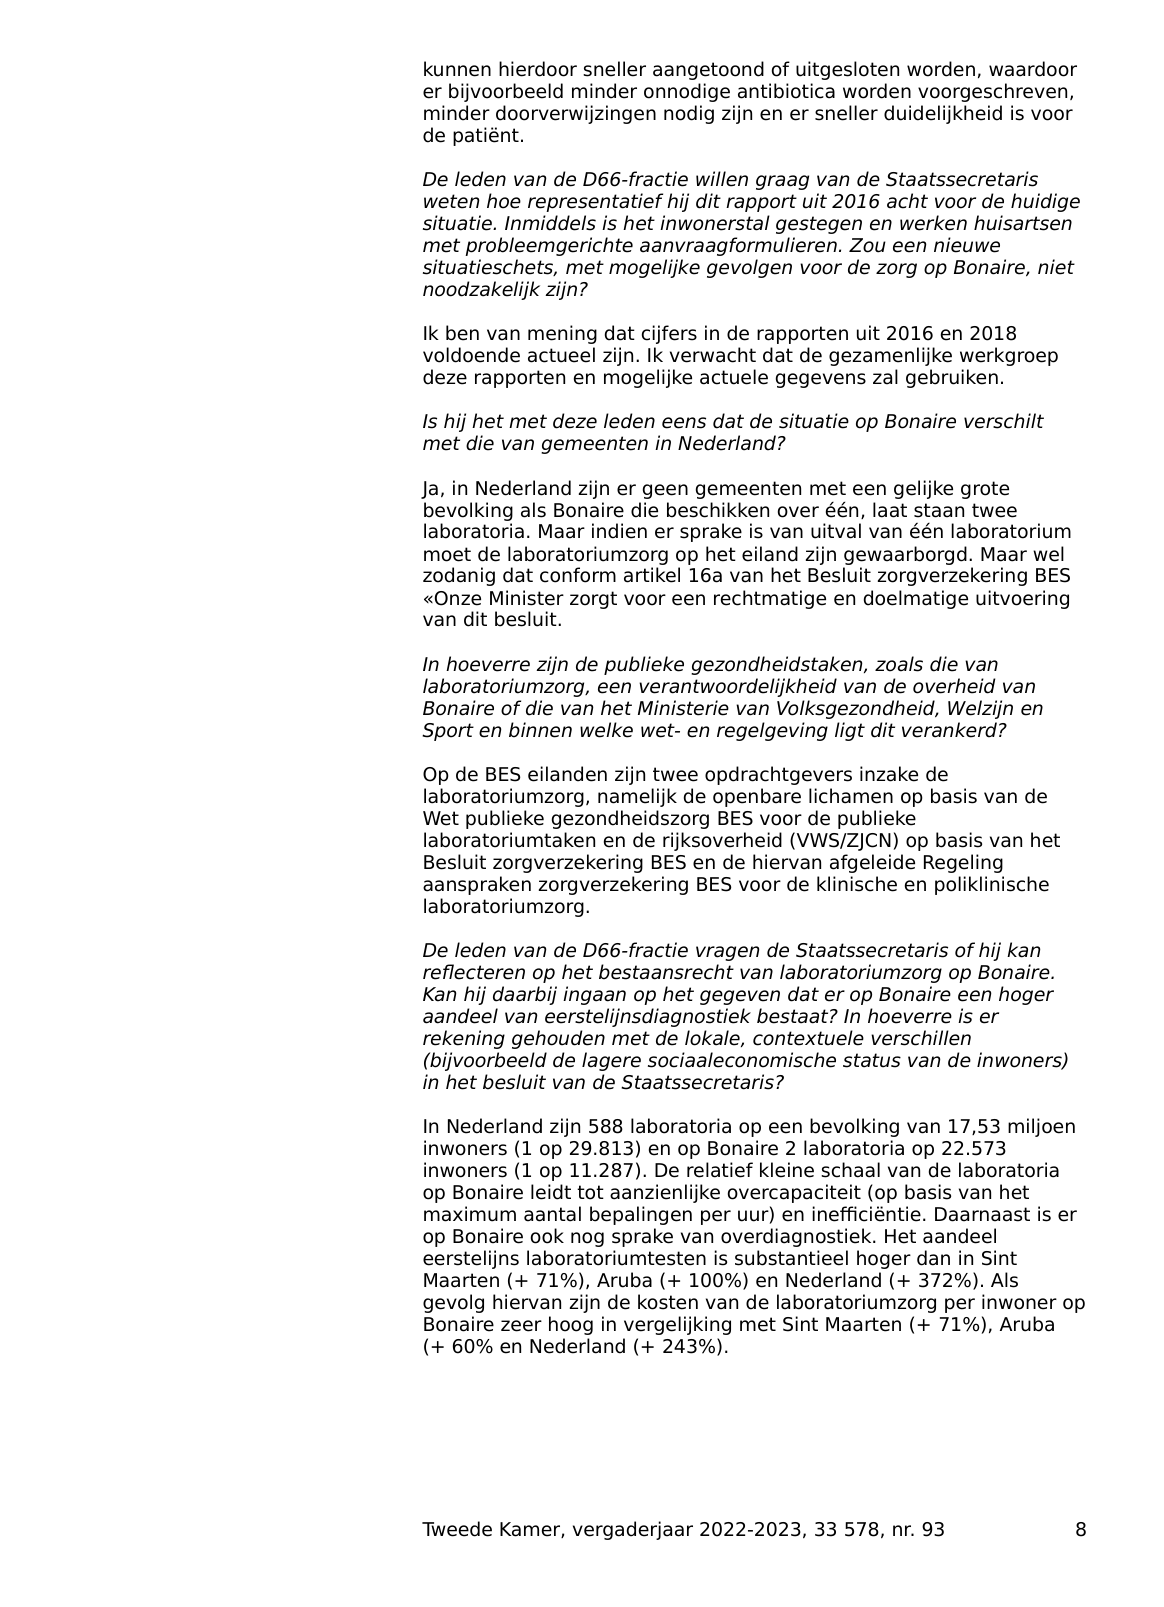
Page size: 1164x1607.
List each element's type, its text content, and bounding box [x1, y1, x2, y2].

text Ja, in Nederland zijn er geen gemeenten met een gelijke grote bevolking als Bonaire die beschikken over één, laat staan twee laboratoria. Maar indien er sprake is van uitval van één laboratorium moet de laboratoriumzorg op het eiland zijn gewaarborgd. Maar wel zodanig dat conform artikel 16a van het Besluit zorgverzekering BES «Onze Minister zorgt voor een rechtmatige en doelmatige uitvoering van dit besluit. [422, 477, 1087, 631]
text De leden van de D66-fractie vragen de Staatssecretaris of hij kan reflecteren op het bestaansrecht van laboratoriumzorg op Bonaire. Kan hij daarbij ingaan op het gegeven dat er op Bonaire een hoger aandeel van eerstelijnsdiagnostiek bestaat? In hoeverre is er rekening gehouden met de lokale, contextuele verschillen (bijvoorbeeld de lagere sociaaleconomische status van de inwoners) in het besluit van de Staatssecretaris? [422, 940, 1087, 1093]
text Is hij het met deze leden eens dat de situatie op Bonaire verschilt met die van gemeenten in Nederland? [422, 411, 1087, 455]
text Ik ben van mening dat cijfers in de rapporten uit 2016 en 2018 voldoende actueel zijn. Ik verwacht dat de gezamenlijke werkgroep deze rapporten en mogelijke actuele gegevens zal gebruiken. [422, 323, 1087, 389]
text kunnen hierdoor sneller aangetoond of uitgesloten worden, waardoor er bijvoorbeeld minder onnodige antibiotica worden voorgeschreven, minder doorverwijzingen nodig zijn en er sneller duidelijkheid is voor de patiënt. [422, 59, 1087, 147]
text In Nederland zijn 588 laboratoria op een bevolking van 17,53 miljoen inwoners (1 op 29.813) en op Bonaire 2 laboratoria op 22.573 inwoners (1 op 11.287). De relatief kleine schaal van de laboratoria op Bonaire leidt tot aanzienlijke overcapaciteit (op basis van het maximum aantal bepalingen per uur) en inefficiëntie. Daarnaast is er op Bonaire ook nog sprake van overdiagnostiek. Het aandeel eerstelijns laboratoriumtesten is substantieel hoger dan in Sint Maarten (+ 71%), Aruba (+ 100%) en Nederland (+ 372%). Als gevolg hiervan zijn de kosten van de laboratoriumzorg per inwoner op Bonaire zeer hoog in vergelijking met Sint Maarten (+ 71%), Aruba (+ 60% en Nederland (+ 243%). [422, 1116, 1087, 1357]
text De leden van de D66-fractie willen graag van de Staatssecretaris weten hoe representatief hij dit rapport uit 2016 acht voor de huidige situatie. Inmiddels is het inwonerstal gestegen en werken huisartsen met probleemgerichte aanvraagformulieren. Zou een nieuwe situatieschets, met mogelijke gevolgen voor de zorg op Bonaire, niet noodzakelijk zijn? [422, 169, 1087, 301]
text Op de BES eilanden zijn twee opdrachtgevers inzake de laboratoriumzorg, namelijk de openbare lichamen op basis van de Wet publieke gezondheidszorg BES voor de publieke laboratoriumtaken en de rijksoverheid (VWS/ZJCN) op basis van het Besluit zorgverzekering BES en de hiervan afgeleide Regeling aanspraken zorgverzekering BES voor de klinische en poliklinische laboratoriumzorg. [422, 764, 1087, 917]
text In hoeverre zijn de publieke gezondheidstaken, zoals die van laboratoriumzorg, een verantwoordelijkheid van de overheid van Bonaire of die van het Ministerie van Volksgezondheid, Welzijn en Sport en binnen welke wet- en regelgeving ligt dit verankerd? [422, 653, 1087, 741]
